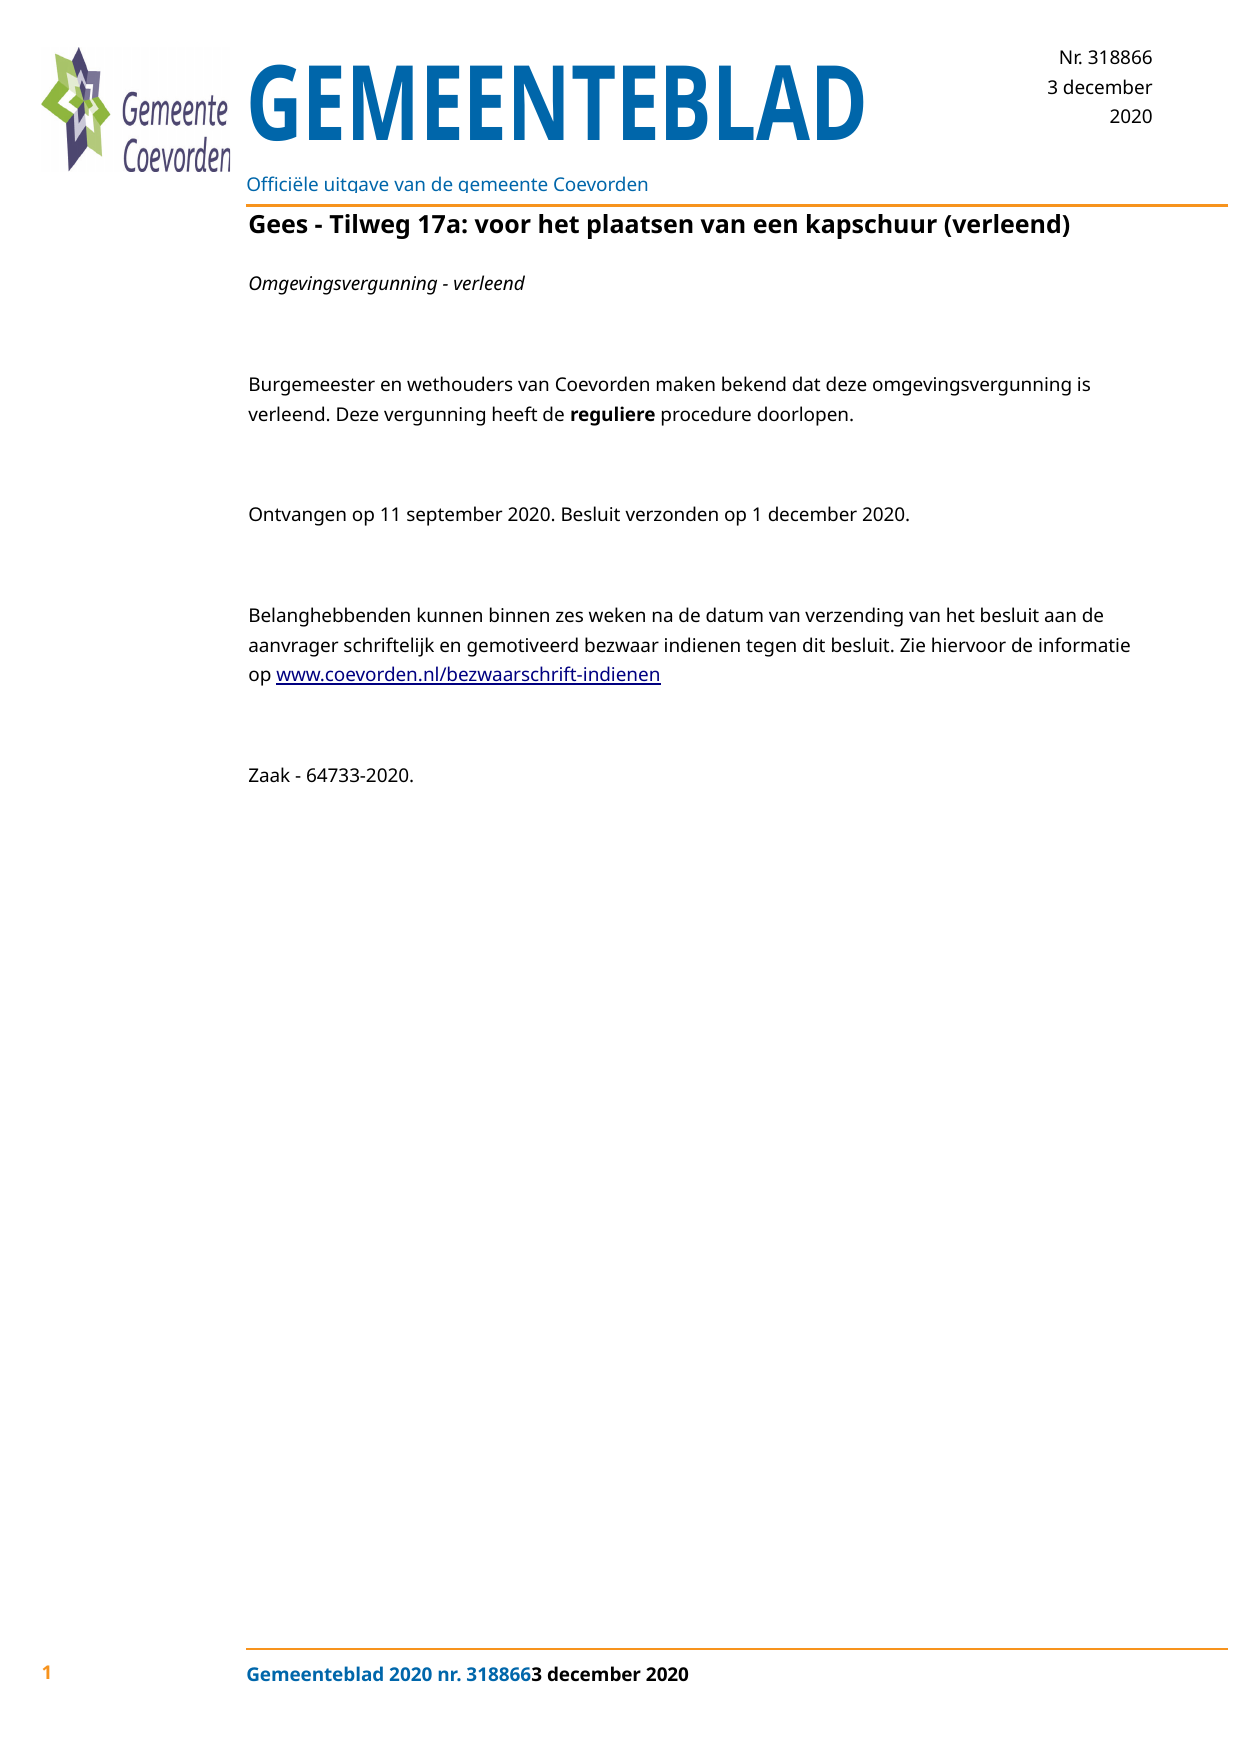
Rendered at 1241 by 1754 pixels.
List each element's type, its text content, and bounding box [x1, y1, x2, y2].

text Gees - Tilweg 17a: voor het plaatsen van een kapschuur (verleend) [248, 207, 1152, 241]
text Zaak - 64733-2020. [248, 762, 1152, 788]
text Ontvangen op 11 september 2020. Besluit verzonden op 1 december 2020. [248, 502, 1152, 527]
text Burgemeester en wethouders van Coevorden maken bekend dat deze omgevingsvergunning is verleend. Deze vergunning heeft de reguliere procedure doorlopen. [248, 371, 1152, 426]
text Belanghebbenden kunnen binnen zes weken na de datum van verzending van het besluit aan de aanvrager schriftelijk en gemotiveerd bezwaar indienen tegen dit besluit. Zie hiervoor de informatie op www.coevorden.nl/bezwaarschrift-indienen [248, 602, 1152, 687]
text Omgevingsvergunning - verleend [248, 270, 1152, 296]
picture [41, 47, 231, 172]
